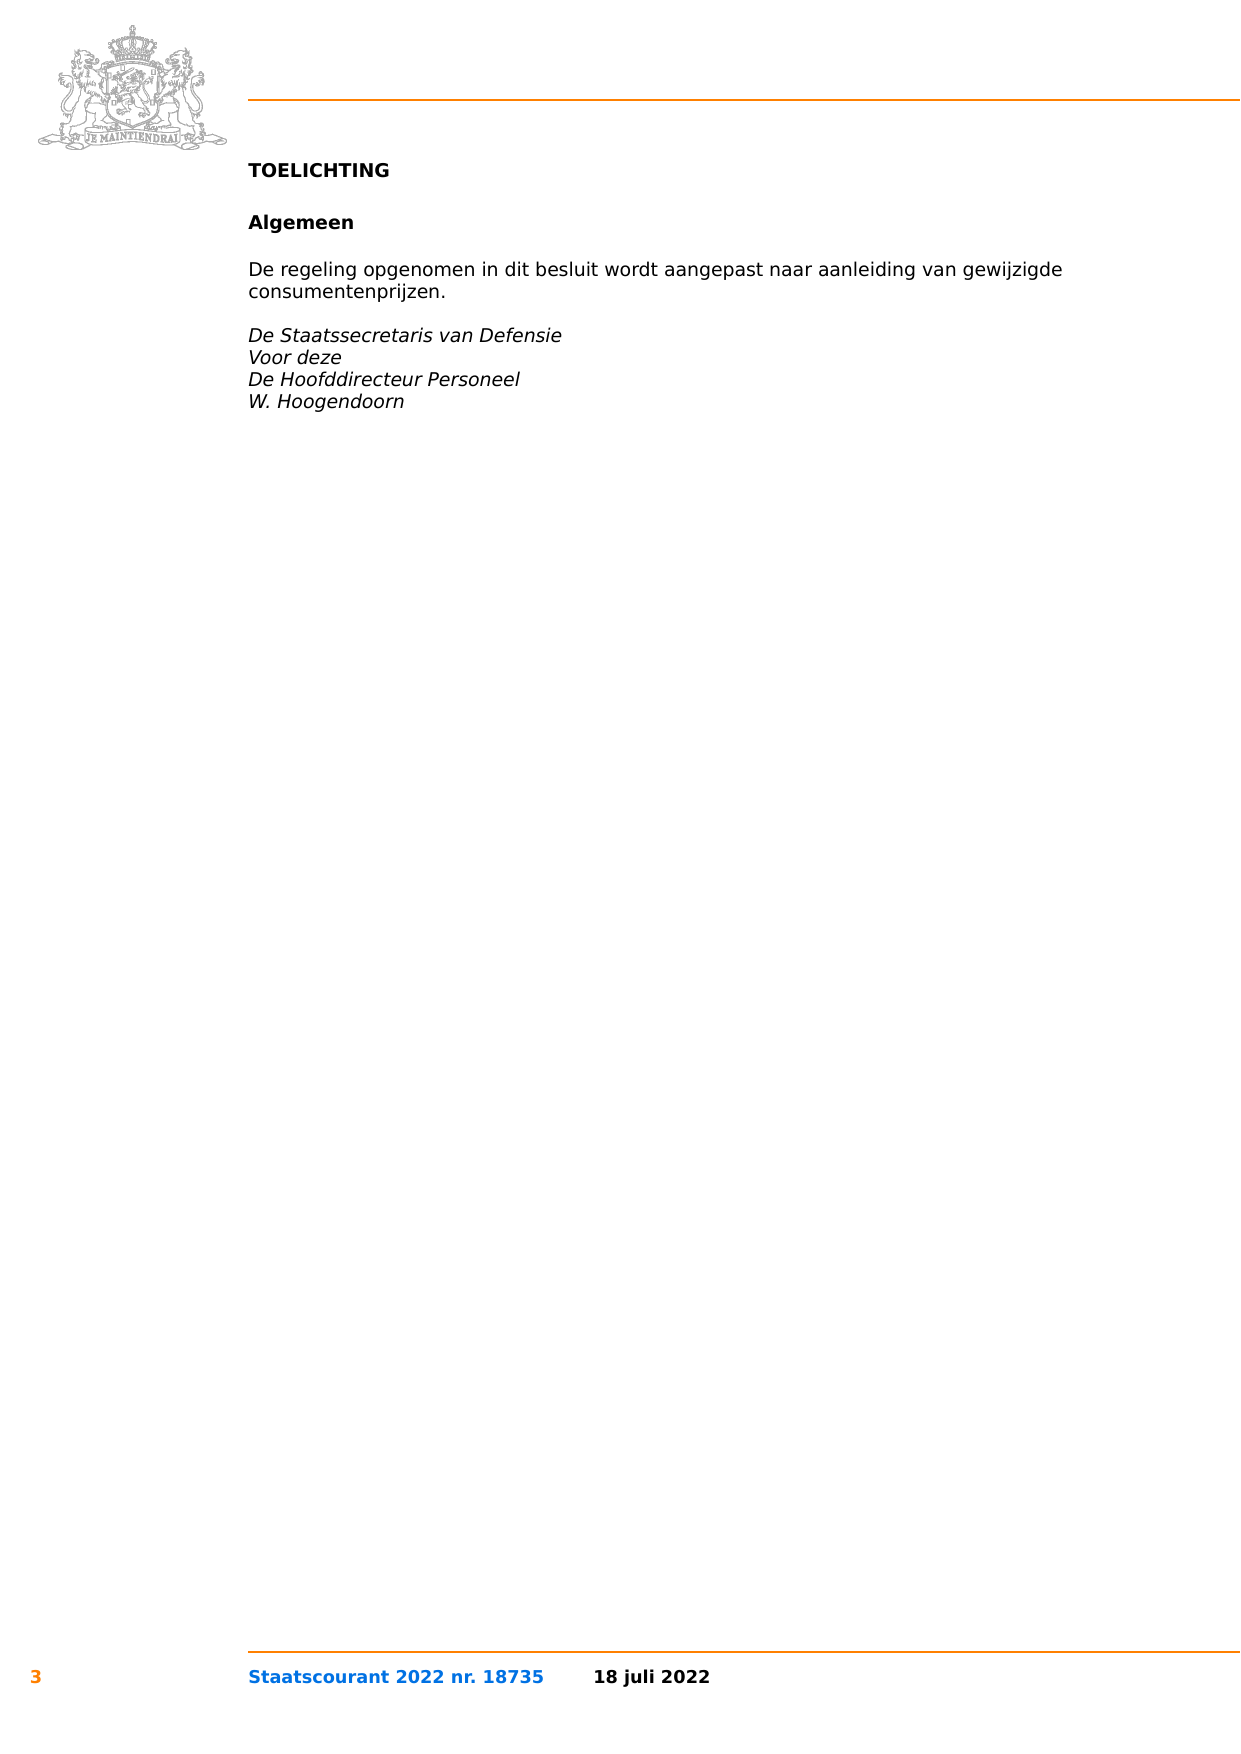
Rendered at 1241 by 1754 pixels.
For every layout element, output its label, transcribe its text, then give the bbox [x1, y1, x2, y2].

picture [38, 25, 227, 150]
text De regeling opgenomen in dit besluit wordt aangepast naar aanleiding van gewijzigde consumentenprijzen. [248, 259, 1163, 303]
subtitle TOELICHTING [248, 160, 1163, 182]
text De Staatssecretaris van Defensie Voor deze De Hoofddirecteur Personeel W. Hoogendoorn [248, 325, 1163, 413]
subtitle Algemeen [248, 212, 1163, 234]
